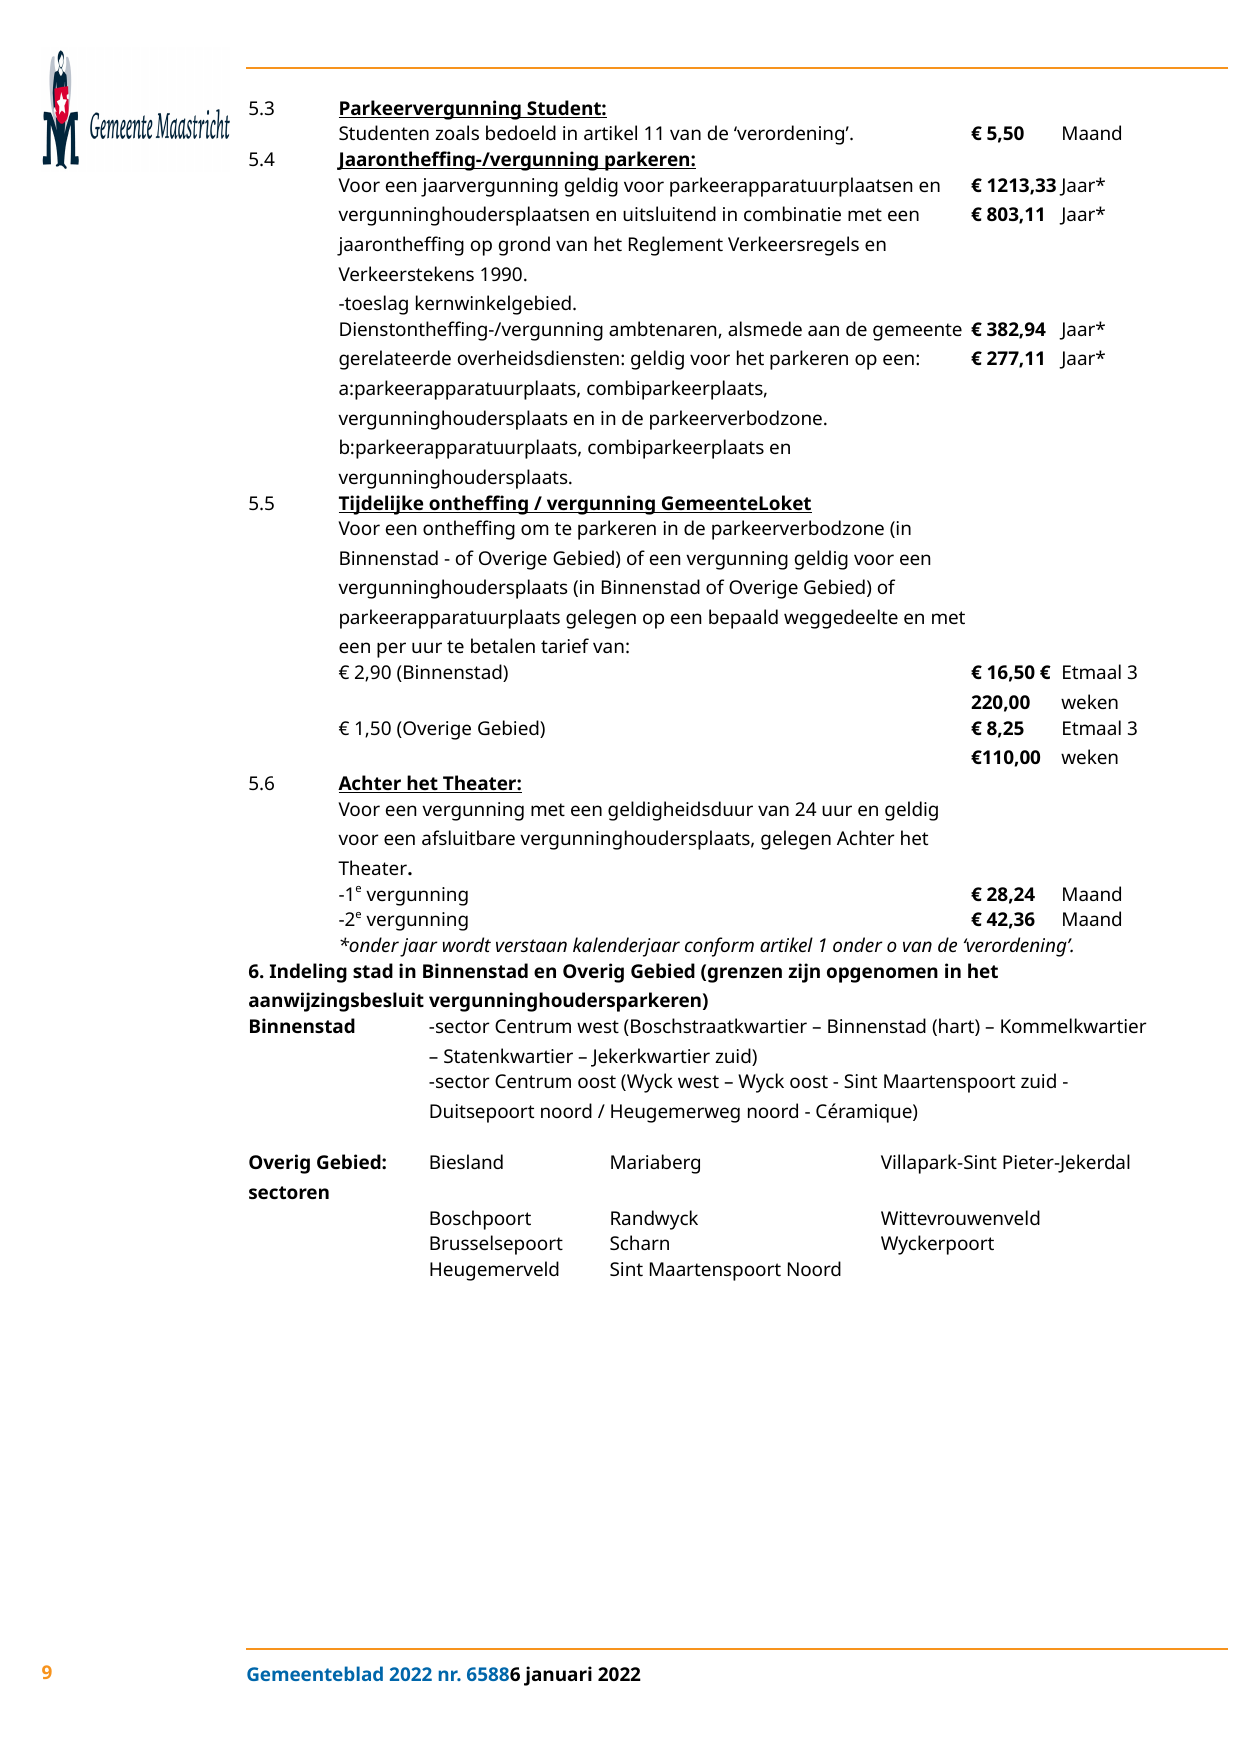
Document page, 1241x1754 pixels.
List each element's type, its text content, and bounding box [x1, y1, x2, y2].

table_cell Villapark-Sint Pieter-Jekerdal [881, 1150, 1152, 1205]
table_cell [248, 1256, 429, 1282]
table_cell € 382,94 € 277,11 [971, 316, 1061, 490]
table_cell € 2,90 (Binnenstad) [338, 660, 971, 715]
table_cell [429, 1282, 1152, 1308]
table_cell Brusselsepoort [429, 1231, 609, 1256]
table_cell € 1213,33 € 803,11 [971, 172, 1061, 316]
table_cell Jaar* Jaar* [1061, 172, 1152, 316]
table_cell Mariaberg [609, 1150, 881, 1205]
table_cell Biesland [429, 1150, 609, 1205]
table_cell Boschpoort [429, 1205, 609, 1231]
table_cell Jaar* Jaar* [1061, 316, 1152, 490]
table_cell [971, 95, 1061, 121]
table_cell Wittevrouwenveld [881, 1205, 1152, 1231]
table_cell € 28,24 [971, 881, 1061, 906]
table_cell Studenten zoals bedoeld in artikel 11 van de ‘verordening’. [338, 121, 971, 146]
table_cell Maand [1061, 906, 1152, 932]
table_cell € 5,50 [971, 121, 1061, 146]
table_cell [881, 1256, 1152, 1282]
table_cell 5.4 [248, 146, 338, 490]
table_cell Heugemerveld [429, 1256, 609, 1282]
table_cell Voor een jaarvergunning geldig voor parkeerappara­tuur­plaatsen en vergunning­houdersplaatsen en uitsluitend in combinatie met een jaarontheffing op grond van het Reglement Verkeersregels en Verkeerstekens 1990. -toeslag kernwinkelgebied. [338, 172, 971, 316]
table_cell [971, 796, 1061, 881]
table_cell [1061, 796, 1152, 881]
table_cell Overig Gebied: sectoren [248, 1150, 429, 1205]
table_cell -2e vergunning [338, 906, 971, 932]
table_cell [1061, 515, 1152, 659]
table_cell Voor een ontheffing om te parkeren in de parkeerverbodzone (in Binnenstad - of Overige Gebied) of een vergunning geldig voor een vergunninghou­dersplaats (in Binnenstad of Overige Gebied) of parkeerapparatuurplaats gelegen op een bepaald weggedeelte en met een per uur te betalen tarief van: [338, 515, 971, 659]
table_cell Achter het Theater: [338, 770, 971, 796]
table_cell [248, 932, 338, 958]
table_cell [248, 1205, 429, 1231]
table_cell [248, 1282, 429, 1308]
table_cell Dienstontheffing-/vergunning ambtenaren, alsmede aan de gemeente gerelateerde overheidsdiensten: geldig voor het parkeren op een: a:parkeerapparatuurplaats, combiparkeerplaats, vergunninghoudersplaats en in de parkeerverbodzone. b:parkeerapparatuurplaats, combiparkeerplaats en vergunninghoudersplaats. [338, 316, 971, 490]
table_cell Tijdelijke ontheffing / vergunning GemeenteLoket [338, 490, 971, 515]
table_cell 6. Indeling stad in Binnenstad en Overig Gebied (grenzen zijn opgenomen in het aanwijzingsbesluit vergunninghoudersparkeren) [248, 958, 1152, 1013]
table_cell Jaarontheffing-/vergunning parkeren: [338, 146, 971, 172]
table_cell *onder jaar wordt verstaan kalenderjaar conform artikel 1 onder o van de ‘verordening’. [338, 932, 1152, 958]
table_cell [971, 146, 1061, 172]
table_cell [1061, 95, 1152, 121]
table_cell Parkeervergunning Student: [338, 95, 971, 121]
table_cell [1061, 770, 1152, 796]
table_cell 5.6 [248, 770, 338, 796]
table_cell -sector Centrum west (Boschstraatkwartier – Binnenstad (hart) – Kommelkwartier – Statenkwartier – Jekerkwartier zuid) [429, 1013, 1152, 1068]
table_cell 5.3 [248, 95, 338, 146]
table_cell Sint Maartenspoort Noord [609, 1256, 881, 1282]
table_cell [429, 1124, 1152, 1149]
table_cell [1061, 490, 1152, 515]
table_cell [248, 1124, 429, 1149]
table_cell Scharn [609, 1231, 881, 1256]
table_cell [1061, 146, 1152, 172]
table_cell Etmaal 3 weken [1061, 660, 1152, 715]
table_cell Maand [1061, 881, 1152, 906]
table_cell Binnenstad [248, 1013, 429, 1068]
table_cell [971, 490, 1061, 515]
table_cell € 16,50 € 220,00 [971, 660, 1061, 715]
table_cell [971, 515, 1061, 659]
table_cell Randwyck [609, 1205, 881, 1231]
table_cell -sector Centrum oost (Wyck west – Wyck oost - Sint Maartenspoort zuid - Duitsepoort noord / Heugemerweg noord - Céramique) [429, 1069, 1152, 1124]
table_cell Maand [1061, 121, 1152, 146]
table_cell Wyckerpoort [881, 1231, 1152, 1256]
table_cell € 42,36 [971, 906, 1061, 932]
table_cell [971, 770, 1061, 796]
table_cell € 8,25 €110,00 [971, 715, 1061, 770]
table_cell € 1,50 (Overige Gebied) [338, 715, 971, 770]
table_cell Voor een vergunning met een geldigheidsduur van 24 uur en geldig voor een afsluitbare vergunning­houders­plaats, gelegen Achter het Theater. [338, 796, 971, 881]
table_cell -1e vergunning [338, 881, 971, 906]
table_cell [248, 1069, 429, 1124]
picture [41, 47, 231, 172]
table_cell [248, 1231, 429, 1256]
table_cell 5.5 [248, 490, 338, 770]
table_cell Etmaal 3 weken [1061, 715, 1152, 770]
